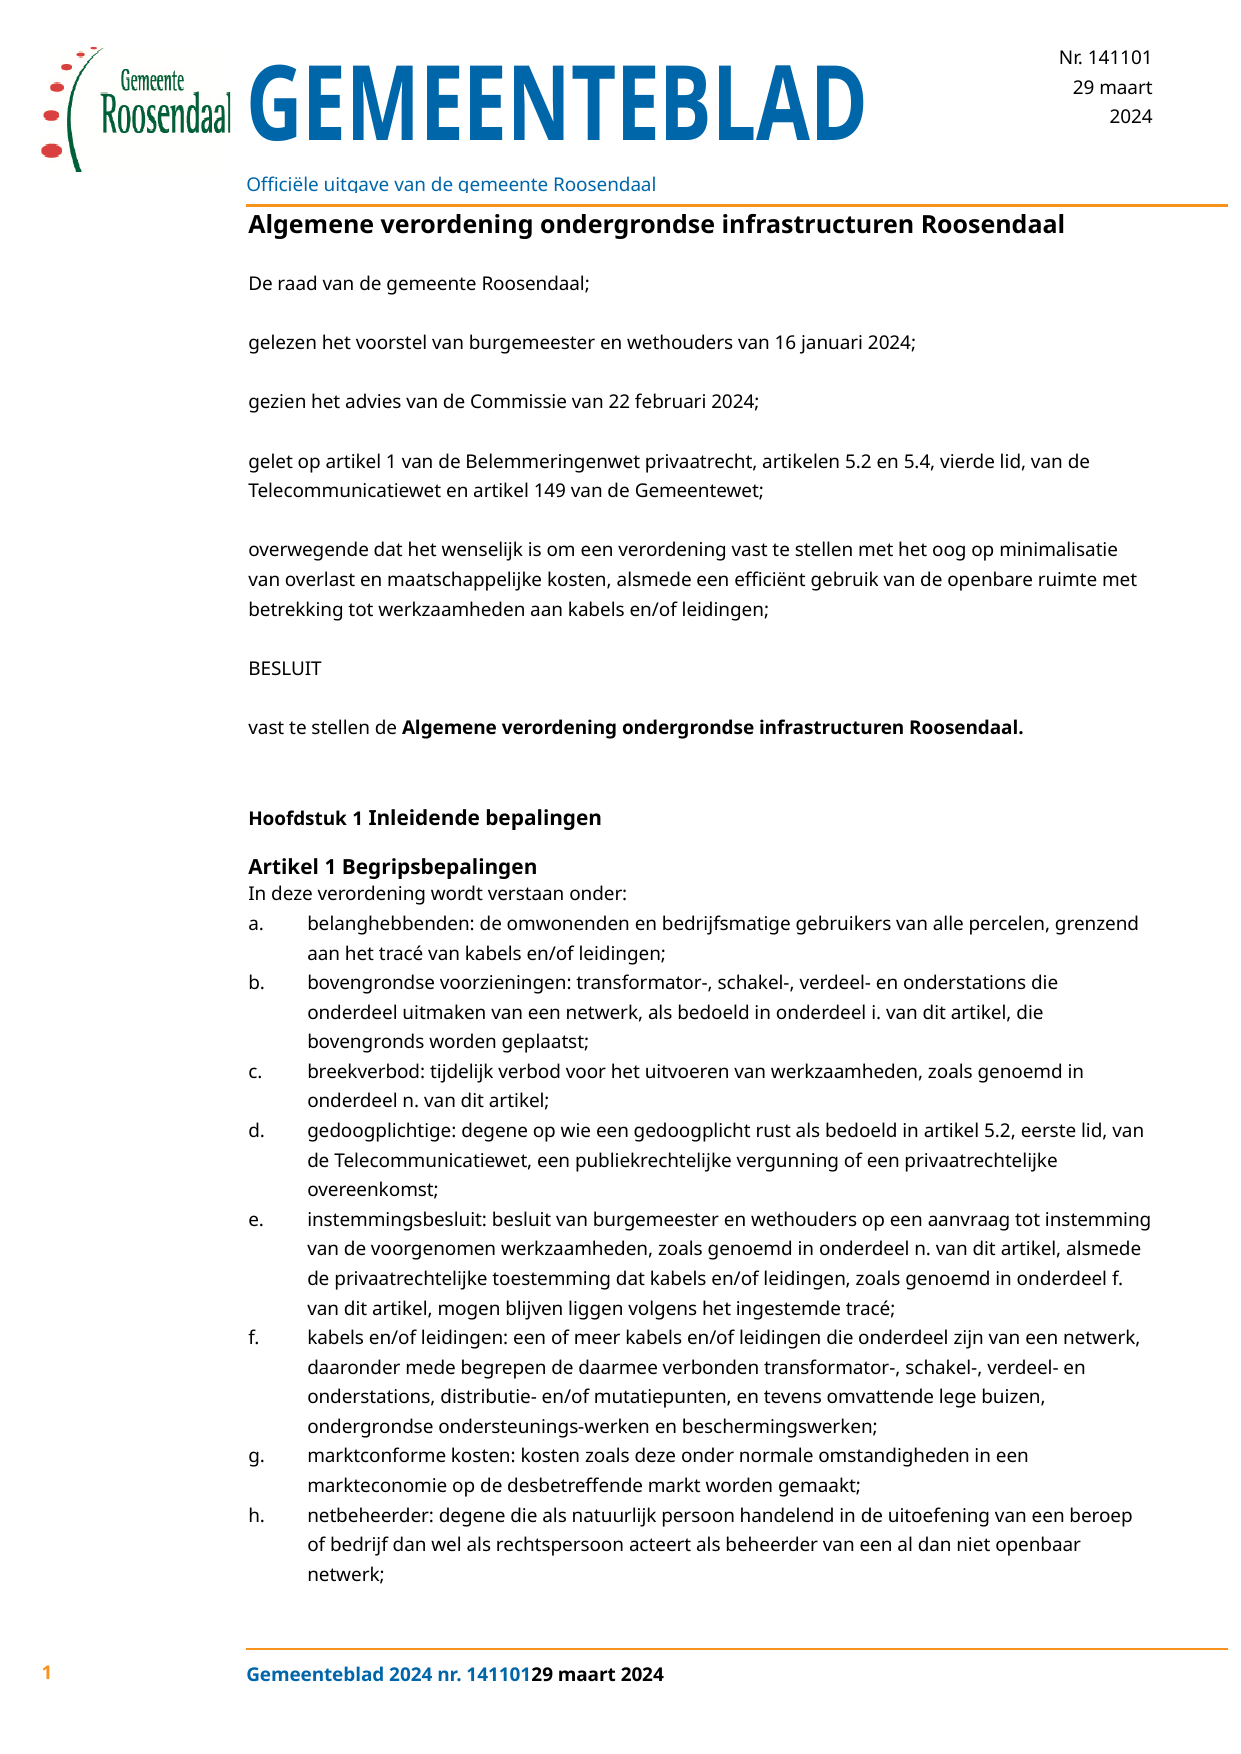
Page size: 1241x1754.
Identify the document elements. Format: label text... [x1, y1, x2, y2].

text gelet op artikel 1 van de Belemmeringenwet privaatrecht, artikelen 5.2 en 5.4, vierde lid, van de Telecommunicatiewet en artikel 149 van de Gemeentewet; [248, 448, 1152, 503]
list instemmingsbesluit: besluit van burgemeester en wethouders op een aanvraag tot instemming van de voorgenomen werkzaamheden, zoals genoemd in onderdeel n. van dit artikel, alsmede de privaatrechtelijke toestemming dat kabels en/of leidingen, zoals genoemd in onderdeel f. van dit artikel, mogen blijven liggen volgens het ingestemde tracé; [248, 1206, 1152, 1320]
text Hoofdstuk 1 Inleidende bepalingen [248, 803, 1152, 831]
text vast te stellen de Algemene verordening ondergrondse infrastructuren Roosendaal. [248, 714, 1152, 740]
list belanghebbenden: de omwonenden en bedrijfsmatige gebruikers van alle percelen, grenzend aan het tracé van kabels en/of leidingen; [248, 910, 1152, 965]
text De raad van de gemeente Roosendaal; [248, 270, 1152, 296]
text Algemene verordening ondergrondse infrastructuren Roosendaal [248, 207, 1152, 241]
list breekverbod: tijdelijk verbod voor het uitvoeren van werkzaamheden, zoals genoemd in onderdeel n. van dit artikel; [248, 1058, 1152, 1113]
picture [41, 47, 231, 172]
list bovengrondse voorzieningen: transformator-, schakel-, verdeel- en onderstations die onderdeel uitmaken van een netwerk, als bedoeld in onderdeel i. van dit artikel, die bovengronds worden geplaatst; [248, 969, 1152, 1054]
text gelezen het voorstel van burgemeester en wethouders van 16 januari 2024; [248, 329, 1152, 355]
list gedoogplichtige: degene op wie een gedoogplicht rust als bedoeld in artikel 5.2, eerste lid, van de Telecommunicatiewet, een publiekrechtelijke vergunning of een privaatrechtelijke overeenkomst; [248, 1117, 1152, 1202]
text gezien het advies van de Commissie van 22 februari 2024; [248, 389, 1152, 414]
text Artikel 1 Begripsbepalingen [248, 852, 1152, 881]
text overwegende dat het wenselijk is om een verordening vast te stellen met het oog op minimalisatie van overlast en maatschappelijke kosten, alsmede een efficiënt gebruik van de openbare ruimte met betrekking tot werkzaamheden aan kabels en/of leidingen; [248, 537, 1152, 621]
list netbeheerder: degene die als natuurlijk persoon handelend in de uitoefening van een beroep of bedrijf dan wel als rechtspersoon acteert als beheerder van een al dan niet openbaar netwerk; [248, 1502, 1152, 1587]
text BESLUIT [248, 655, 1152, 681]
text In deze verordening wordt verstaan onder: [248, 881, 1152, 906]
list marktconforme kosten: kosten zoals deze onder normale omstandigheden in een markteconomie op de desbetreffende markt worden gemaakt; [248, 1443, 1152, 1498]
list kabels en/of leidingen: een of meer kabels en/of leidingen die onderdeel zijn van een netwerk, daaronder mede begrepen de daarmee verbonden transformator-, schakel-, verdeel- en onderstations, distributie- en/of mutatiepunten, en tevens omvattende lege buizen, ondergrondse ondersteunings-werken en beschermingswerken; [248, 1324, 1152, 1439]
